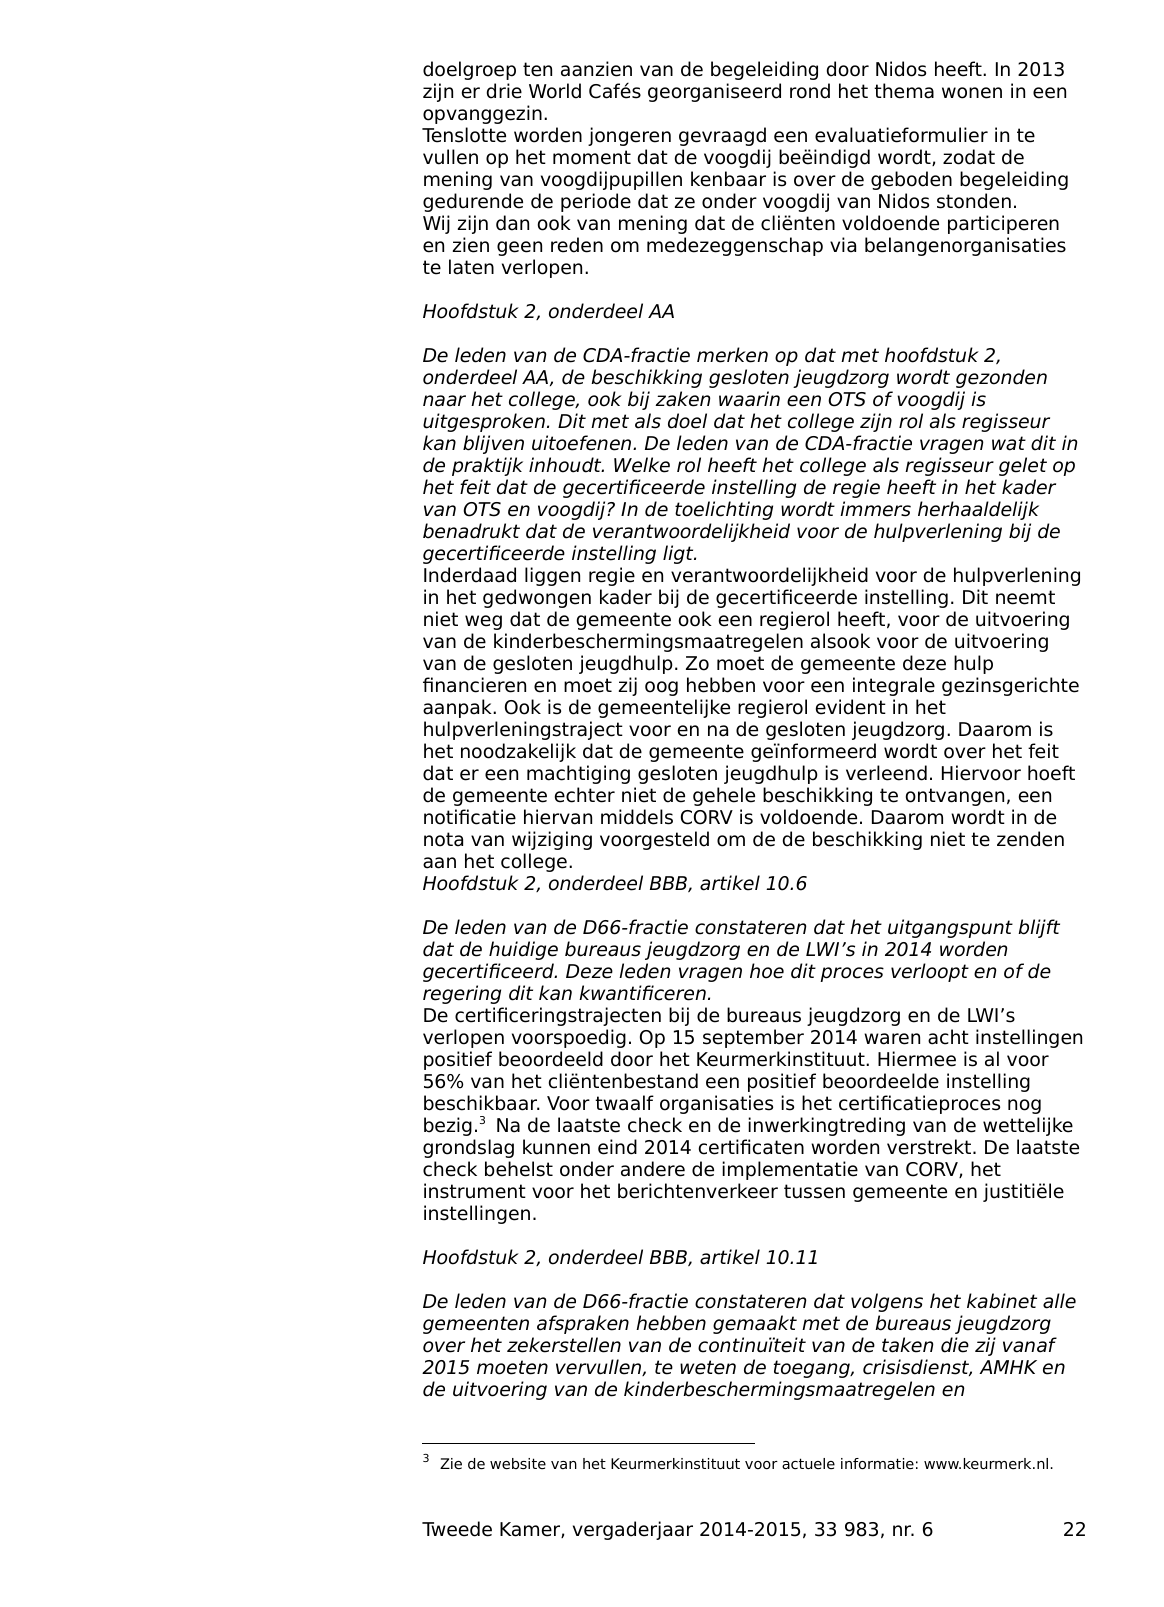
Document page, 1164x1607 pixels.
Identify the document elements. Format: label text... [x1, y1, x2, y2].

subtitle Hoofdstuk 2, onderdeel BBB, artikel 10.11 [422, 1247, 1087, 1269]
text De leden van de CDA-fractie merken op dat met hoofdstuk 2, onderdeel AA, de beschikking gesloten jeugdzorg wordt gezonden naar het college, ook bij zaken waarin een OTS of voogdij is uitgesproken. Dit met als doel dat het college zijn rol als regisseur kan blijven uitoefenen. De leden van de CDA-fractie vragen wat dit in de praktijk inhoudt. Welke rol heeft het college als regisseur gelet op het feit dat de gecertificeerde instelling de regie heeft in het kader van OTS en voogdij? In de toelichting wordt immers herhaaldelijk benadrukt dat de verantwoordelijkheid voor de hulpverlening bij de gecertificeerde instelling ligt. [422, 345, 1087, 565]
text Zie de website van het Keurmerkinstituut voor actuele informatie: www.keurmerk.nl. [422, 1452, 1087, 1474]
text Hoofdstuk 2, onderdeel BBB, artikel 10.6 [422, 873, 1087, 895]
text doelgroep ten aanzien van de begeleiding door Nidos heeft. In 2013 zijn er drie World Cafés georganiseerd rond het thema wonen in een opvanggezin. [422, 59, 1087, 125]
text Wij zijn dan ook van mening dat de cliënten voldoende participeren en zien geen reden om medezeggenschap via belangenorganisaties te laten verlopen. [422, 213, 1087, 279]
text Inderdaad liggen regie en verantwoordelijkheid voor de hulpverlening in het gedwongen kader bij de gecertificeerde instelling. Dit neemt niet weg dat de gemeente ook een regierol heeft, voor de uitvoering van de kinderbeschermingsmaatregelen alsook voor de uitvoering van de gesloten jeugdhulp. Zo moet de gemeente deze hulp financieren en moet zij oog hebben voor een integrale gezinsgerichte aanpak. Ook is de gemeentelijke regierol evident in het hulpverleningstraject voor en na de gesloten jeugdzorg. Daarom is het noodzakelijk dat de gemeente geïnformeerd wordt over het feit dat er een machtiging gesloten jeugdhulp is verleend. Hiervoor hoeft de gemeente echter niet de gehele beschikking te ontvangen, een notificatie hiervan middels CORV is voldoende. Daarom wordt in de nota van wijziging voorgesteld om de de beschikking niet te zenden aan het college. [422, 565, 1087, 873]
text Tenslotte worden jongeren gevraagd een evaluatieformulier in te vullen op het moment dat de voogdij beëindigd wordt, zodat de mening van voogdijpupillen kenbaar is over de geboden begeleiding gedurende de periode dat ze onder voogdij van Nidos stonden. [422, 125, 1087, 213]
text De leden van de D66-fractie constateren dat het uitgangspunt blijft dat de huidige bureaus jeugdzorg en de LWI’s in 2014 worden gecertificeerd. Deze leden vragen hoe dit proces verloopt en of de regering dit kan kwantificeren. [422, 917, 1087, 1005]
text De certificeringstrajecten bij de bureaus jeugdzorg en de LWI’s verlopen voorspoedig. Op 15 september 2014 waren acht instellingen positief beoordeeld door het Keurmerkinstituut. Hiermee is al voor 56% van het cliëntenbestand een positief beoordeelde instelling beschikbaar. Voor twaalf organisaties is het certificatieproces nog bezig. Na de laatste check en de inwerkingtreding van de wettelijke grondslag kunnen eind 2014 certificaten worden verstrekt. De laatste check behelst onder andere de implementatie van CORV, het instrument voor het berichtenverkeer tussen gemeente en justitiële instellingen. [422, 1005, 1087, 1224]
subtitle Hoofdstuk 2, onderdeel AA [422, 301, 1087, 323]
text De leden van de D66-fractie constateren dat volgens het kabinet alle gemeenten afspraken hebben gemaakt met de bureaus jeugdzorg over het zekerstellen van de continuïteit van de taken die zij vanaf 2015 moeten vervullen, te weten de toegang, crisisdienst, AMHK en de uitvoering van de kinderbeschermingsmaatregelen en [422, 1291, 1087, 1401]
